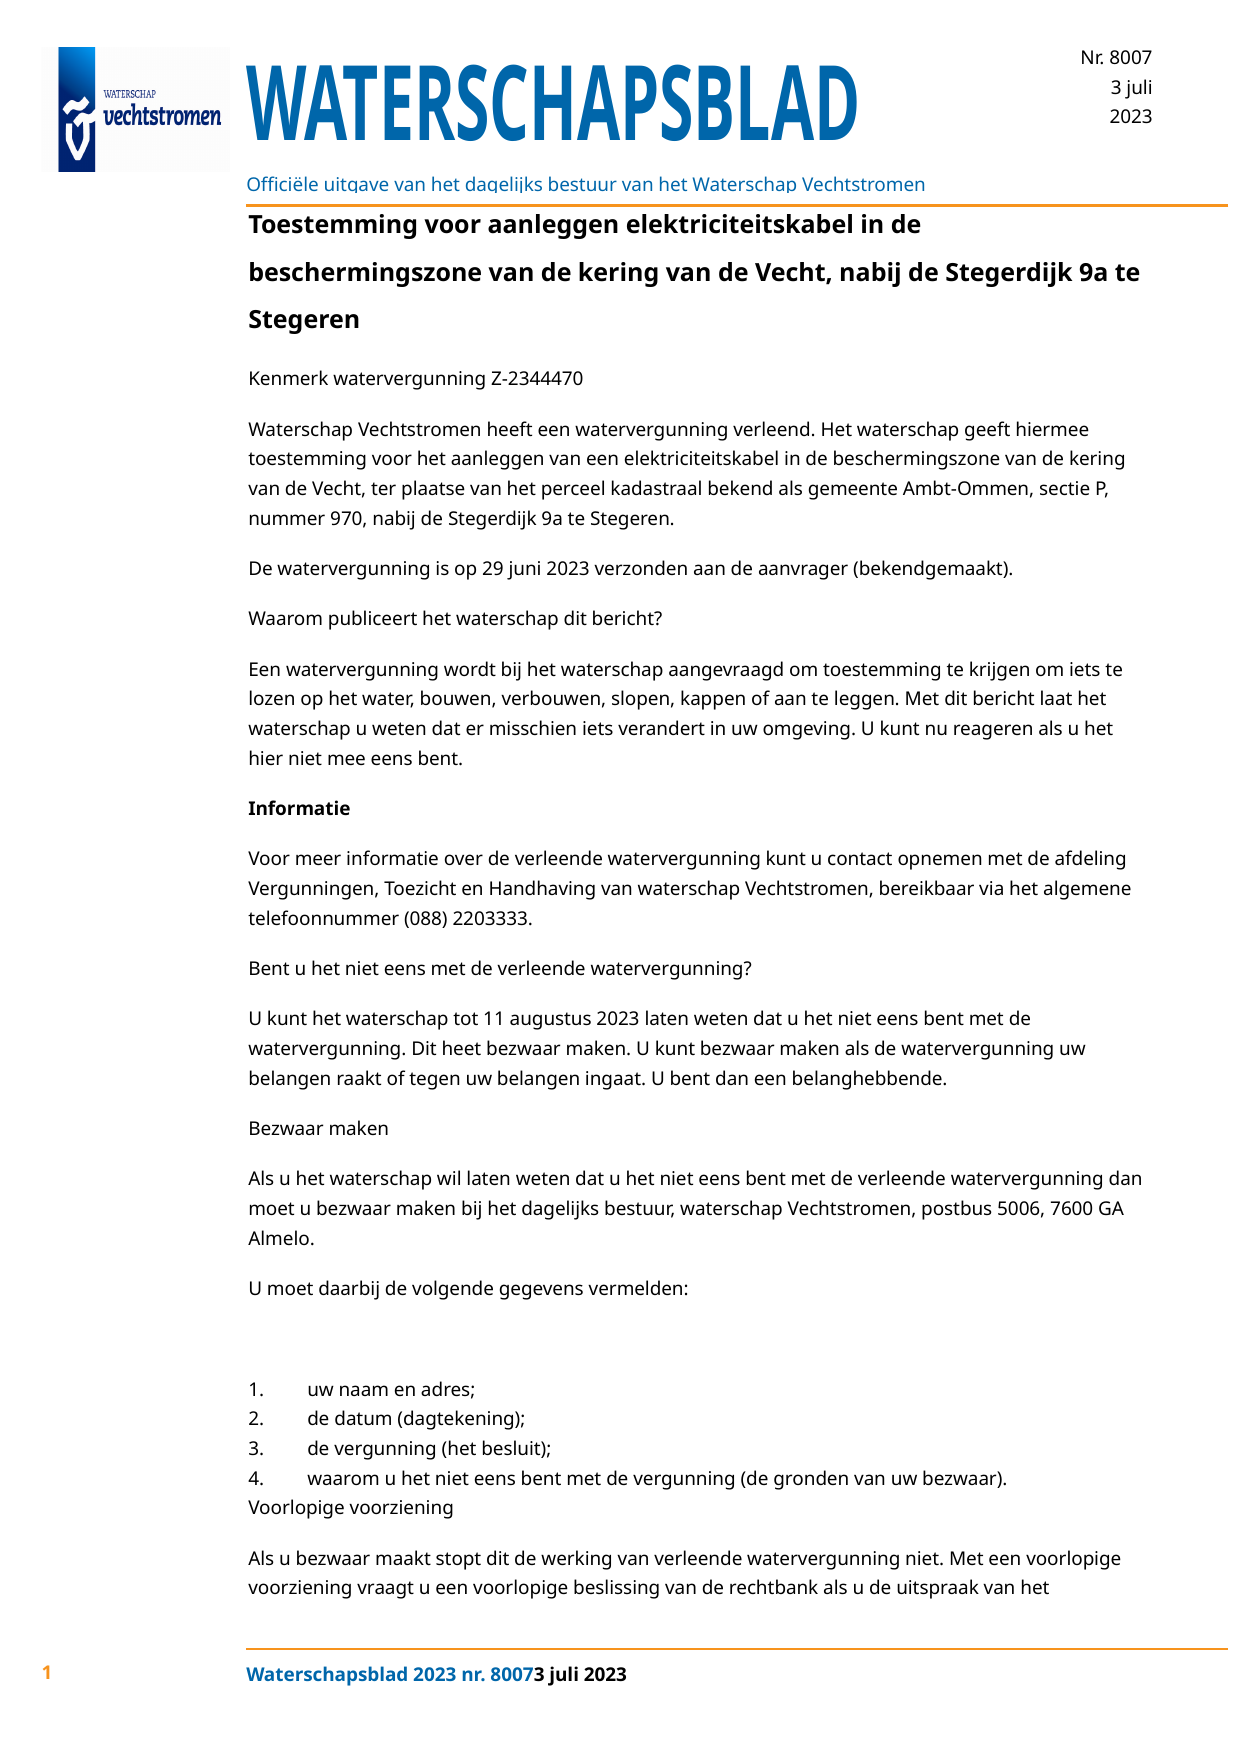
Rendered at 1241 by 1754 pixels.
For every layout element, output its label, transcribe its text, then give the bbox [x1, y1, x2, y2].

list de vergunning (het besluit); [248, 1435, 1152, 1461]
text Informatie [248, 795, 1152, 821]
text De watervergunning is op 29 juni 2023 verzonden aan de aanvrager (bekendgemaakt). [248, 555, 1152, 581]
text Bezwaar maken [248, 1115, 1152, 1141]
text Bent u het niet eens met de verleende watervergunning? [248, 955, 1152, 981]
text Voorlopige voorziening [248, 1494, 1152, 1520]
text U moet daarbij de volgende gegevens vermelden: [248, 1275, 1152, 1301]
list de datum (dagtekening); [248, 1406, 1152, 1431]
text Kenmerk watervergunning Z-2344470 [248, 366, 1152, 391]
text Toestemming voor aanleggen elektriciteitskabel in de beschermingszone van de kering van de Vecht, nabij de Stegerdijk 9a te Stegeren [248, 207, 1152, 336]
list uw naam en adres; [248, 1376, 1152, 1402]
text Een watervergunning wordt bij het waterschap aangevraagd om toestemming te krijgen om iets te lozen op het water, bouwen, verbouwen, slopen, kappen of aan te leggen. Met dit bericht laat het waterschap u weten dat er misschien iets verandert in uw omgeving. U kunt nu reageren als u het hier niet mee eens bent. [248, 656, 1152, 770]
list waarom u het niet eens bent met de vergunning (de gronden van uw bezwaar). [248, 1465, 1152, 1490]
text Waterschap Vechtstromen heeft een watervergunning verleend. Het waterschap geeft hiermee toestemming voor het aanleggen van een elektriciteitskabel in de beschermingszone van de kering van de Vecht, ter plaatse van het perceel kadastraal bekend als gemeente Ambt-Ommen, sectie P, nummer 970, nabij de Stegerdijk 9a te Stegeren. [248, 416, 1152, 530]
text Als u bezwaar maakt stopt dit de werking van verleende watervergunning niet. Met een voorlopige voorziening vraagt u een voorlopige beslissing van de rechtbank als u de uitspraak van het [248, 1545, 1152, 1600]
text Voor meer informatie over de verleende watervergunning kunt u contact opnemen met de afdeling Vergunningen, Toezicht en Handhaving van waterschap Vechtstromen, bereikbaar via het algemene telefoonnummer (088) 2203333. [248, 846, 1152, 930]
text Waarom publiceert het waterschap dit bericht? [248, 606, 1152, 631]
text Als u het waterschap wil laten weten dat u het niet eens bent met de verleende watervergunning dan moet u bezwaar maken bij het dagelijks bestuur, waterschap Vechtstromen, postbus 5006, 7600 GA Almelo. [248, 1166, 1152, 1250]
picture [41, 47, 231, 172]
text U kunt het waterschap tot 11 augustus 2023 laten weten dat u het niet eens bent met de watervergunning. Dit heet bezwaar maken. U kunt bezwaar maken als de watervergunning uw belangen raakt of tegen uw belangen ingaat. U bent dan een belanghebbende. [248, 1006, 1152, 1090]
